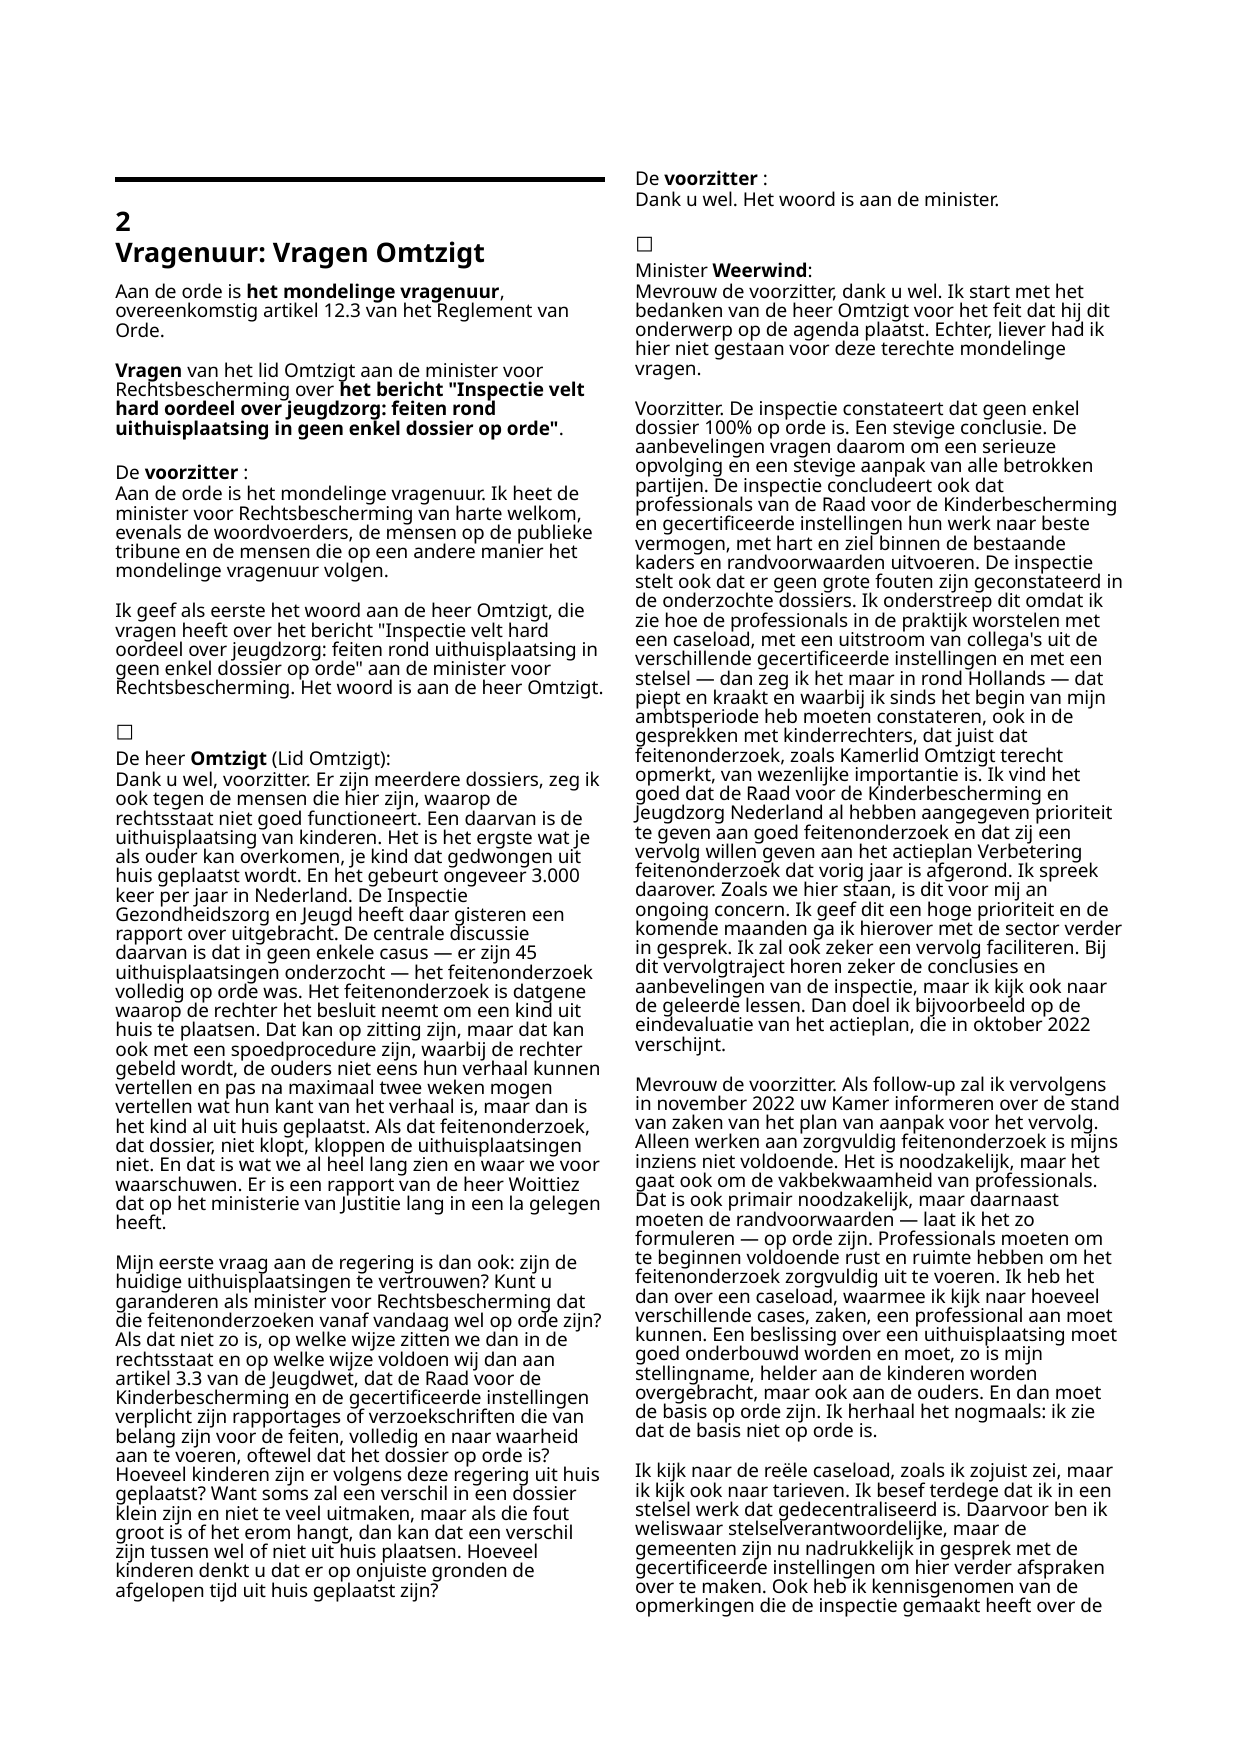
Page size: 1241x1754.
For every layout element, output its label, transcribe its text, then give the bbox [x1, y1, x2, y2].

text ⬜ [115, 719, 605, 745]
text Vragen van het lid Omtzigt aan de minister voor Rechtsbescherming over het bericht "Inspectie velt hard oordeel over jeugdzorg: feiten rond uithuisplaatsing in geen enkel dossier op orde". [115, 362, 605, 439]
text ⬜ [635, 231, 1125, 257]
text Aan de orde is het mondelinge vragenuur. Ik heet de minister voor Rechtsbescherming van harte welkom, evenals de woordvoerders, de mensen op de publieke tribune en de mensen die op een andere manier het mondelinge vragenuur volgen. [115, 485, 605, 582]
text De voorzitter : [635, 165, 1125, 191]
text Mevrouw de voorzitter. Als follow-up zal ik vervolgens in november 2022 uw Kamer informeren over de stand van zaken van het plan van aanpak voor het vervolg. Alleen werken aan zorgvuldig feitenonderzoek is mijns inziens niet voldoende. Het is noodzakelijk, maar het gaat ook om de vakbekwaamheid van professionals. Dat is ook primair noodzakelijk, maar daarnaast moeten de randvoorwaarden — laat ik het zo formuleren — op orde zijn. Professionals moeten om te beginnen voldoende rust en ruimte hebben om het feitenonderzoek zorgvuldig uit te voeren. Ik heb het dan over een caseload, waarmee ik kijk naar hoeveel verschillende cases, zaken, een professional aan moet kunnen. Een beslissing over een uithuisplaatsing moet goed onderbouwd worden en moet, zo is mijn stellingname, helder aan de kinderen worden overgebracht, maar ook aan de ouders. En dan moet de basis op orde zijn. Ik herhaal het nogmaals: ik zie dat de basis niet op orde is. [635, 1076, 1125, 1442]
text De voorzitter : [115, 459, 605, 485]
text De heer Omtzigt (Lid Omtzigt): [115, 745, 605, 771]
text Dank u wel, voorzitter. Er zijn meerdere dossiers, zeg ik ook tegen de mensen die hier zijn, waarop de rechtsstaat niet goed functioneert. Een daarvan is de uithuisplaatsing van kinderen. Het is het ergste wat je als ouder kan overkomen, je kind dat gedwongen uit huis geplaatst wordt. En het gebeurt ongeveer 3.000 keer per jaar in Nederland. De Inspectie Gezondheidszorg en Jeugd heeft daar gisteren een rapport over uitgebracht. De centrale discussie daarvan is dat in geen enkele casus — er zijn 45 uithuisplaatsingen onderzocht — het feitenonderzoek volledig op orde was. Het feitenonderzoek is datgene waarop de rechter het besluit neemt om een kind uit huis te plaatsen. Dat kan op zitting zijn, maar dat kan ook met een spoedprocedure zijn, waarbij de rechter gebeld wordt, de ouders niet eens hun verhaal kunnen vertellen en pas na maximaal twee weken mogen vertellen wat hun kant van het verhaal is, maar dan is het kind al uit huis geplaatst. Als dat feitenonderzoek, dat dossier, niet klopt, kloppen de uithuisplaatsingen niet. En dat is wat we al heel lang zien en waar we voor waarschuwen. Er is een rapport van de heer Woittiez dat op het ministerie van Justitie lang in een la gelegen heeft. [115, 771, 605, 1233]
text Mevrouw de voorzitter, dank u wel. Ik start met het bedanken van de heer Omtzigt voor het feit dat hij dit onderwerp op de agenda plaatst. Echter, liever had ik hier niet gestaan voor deze terechte mondelinge vragen. [635, 283, 1125, 379]
text Ik kijk naar de reële caseload, zoals ik zojuist zei, maar ik kijk ook naar tarieven. Ik besef terdege dat ik in een stelsel werk dat gedecentraliseerd is. Daarvoor ben ik weliswaar stelselverantwoordelijke, maar de gemeenten zijn nu nadrukkelijk in gesprek met de gecertificeerde instellingen om hier verder afspraken over te maken. Ook heb ik kennisgenomen van de opmerkingen die de inspectie gemaakt heeft over de [635, 1462, 1125, 1617]
text Aan de orde is het mondelinge vragenuur, overeenkomstig artikel 12.3 van het Reglement van Orde. [115, 283, 605, 341]
text Minister Weerwind: [635, 257, 1125, 283]
text Voorzitter. De inspectie constateert dat geen enkel dossier 100% op orde is. Een stevige conclusie. De aanbevelingen vragen daarom om een serieuze opvolging en een stevige aanpak van alle betrokken partijen. De inspectie concludeert ook dat professionals van de Raad voor de Kinderbescherming en gecertificeerde instellingen hun werk naar beste vermogen, met hart en ziel binnen de bestaande kaders en randvoorwaarden uitvoeren. De inspectie stelt ook dat er geen grote fouten zijn geconstateerd in de onderzochte dossiers. Ik onderstreep dit omdat ik zie hoe de professionals in de praktijk worstelen met een caseload, met een uitstroom van collega's uit de verschillende gecertificeerde instellingen en met een stelsel — dan zeg ik het maar in rond Hollands — dat piept en kraakt en waarbij ik sinds het begin van mijn ambtsperiode heb moeten constateren, ook in de gesprekken met kinderrechters, dat juist dat feitenonderzoek, zoals Kamerlid Omtzigt terecht opmerkt, van wezenlijke importantie is. Ik vind het goed dat de Raad voor de Kinderbescherming en Jeugdzorg Nederland al hebben aangegeven prioriteit te geven aan goed feitenonderzoek en dat zij een vervolg willen geven aan het actieplan Verbetering feitenonderzoek dat vorig jaar is afgerond. Ik spreek daarover. Zoals we hier staan, is dit voor mij an ongoing concern. Ik geef dit een hoge prioriteit en de komende maanden ga ik hierover met de sector verder in gesprek. Ik zal ook zeker een vervolg faciliteren. Bij dit vervolgtraject horen zeker de conclusies en aanbevelingen van de inspectie, maar ik kijk ook naar de geleerde lessen. Dan doel ik bijvoorbeeld op de eindevaluatie van het actieplan, die in oktober 2022 verschijnt. [635, 400, 1125, 1055]
text 2 [115, 203, 605, 239]
text Dank u wel. Het woord is aan de minister. [635, 191, 1125, 210]
text Ik geef als eerste het woord aan de heer Omtzigt, die vragen heeft over het bericht "Inspectie velt hard oordeel over jeugdzorg: feiten rond uithuisplaatsing in geen enkel dossier op orde" aan de minister voor Rechtsbescherming. Het woord is aan de heer Omtzigt. [115, 602, 605, 699]
text Vragenuur: Vragen Omtzigt [115, 239, 605, 283]
text Mijn eerste vraag aan de regering is dan ook: zijn de huidige uithuisplaatsingen te vertrouwen? Kunt u garanderen als minister voor Rechtsbescherming dat die feitenonderzoeken vanaf vandaag wel op orde zijn? Als dat niet zo is, op welke wijze zitten we dan in de rechtsstaat en op welke wijze voldoen wij dan aan artikel 3.3 van de Jeugdwet, dat de Raad voor de Kinderbescherming en de gecertificeerde instellingen verplicht zijn rapportages of verzoekschriften die van belang zijn voor de feiten, volledig en naar waarheid aan te voeren, oftewel dat het dossier op orde is? Hoeveel kinderen zijn er volgens deze regering uit huis geplaatst? Want soms zal een verschil in een dossier klein zijn en niet te veel uitmaken, maar als die fout groot is of het erom hangt, dan kan dat een verschil zijn tussen wel of niet uit huis plaatsen. Hoeveel kinderen denkt u dat er op onjuiste gronden de afgelopen tijd uit huis geplaatst zijn? [115, 1254, 605, 1601]
